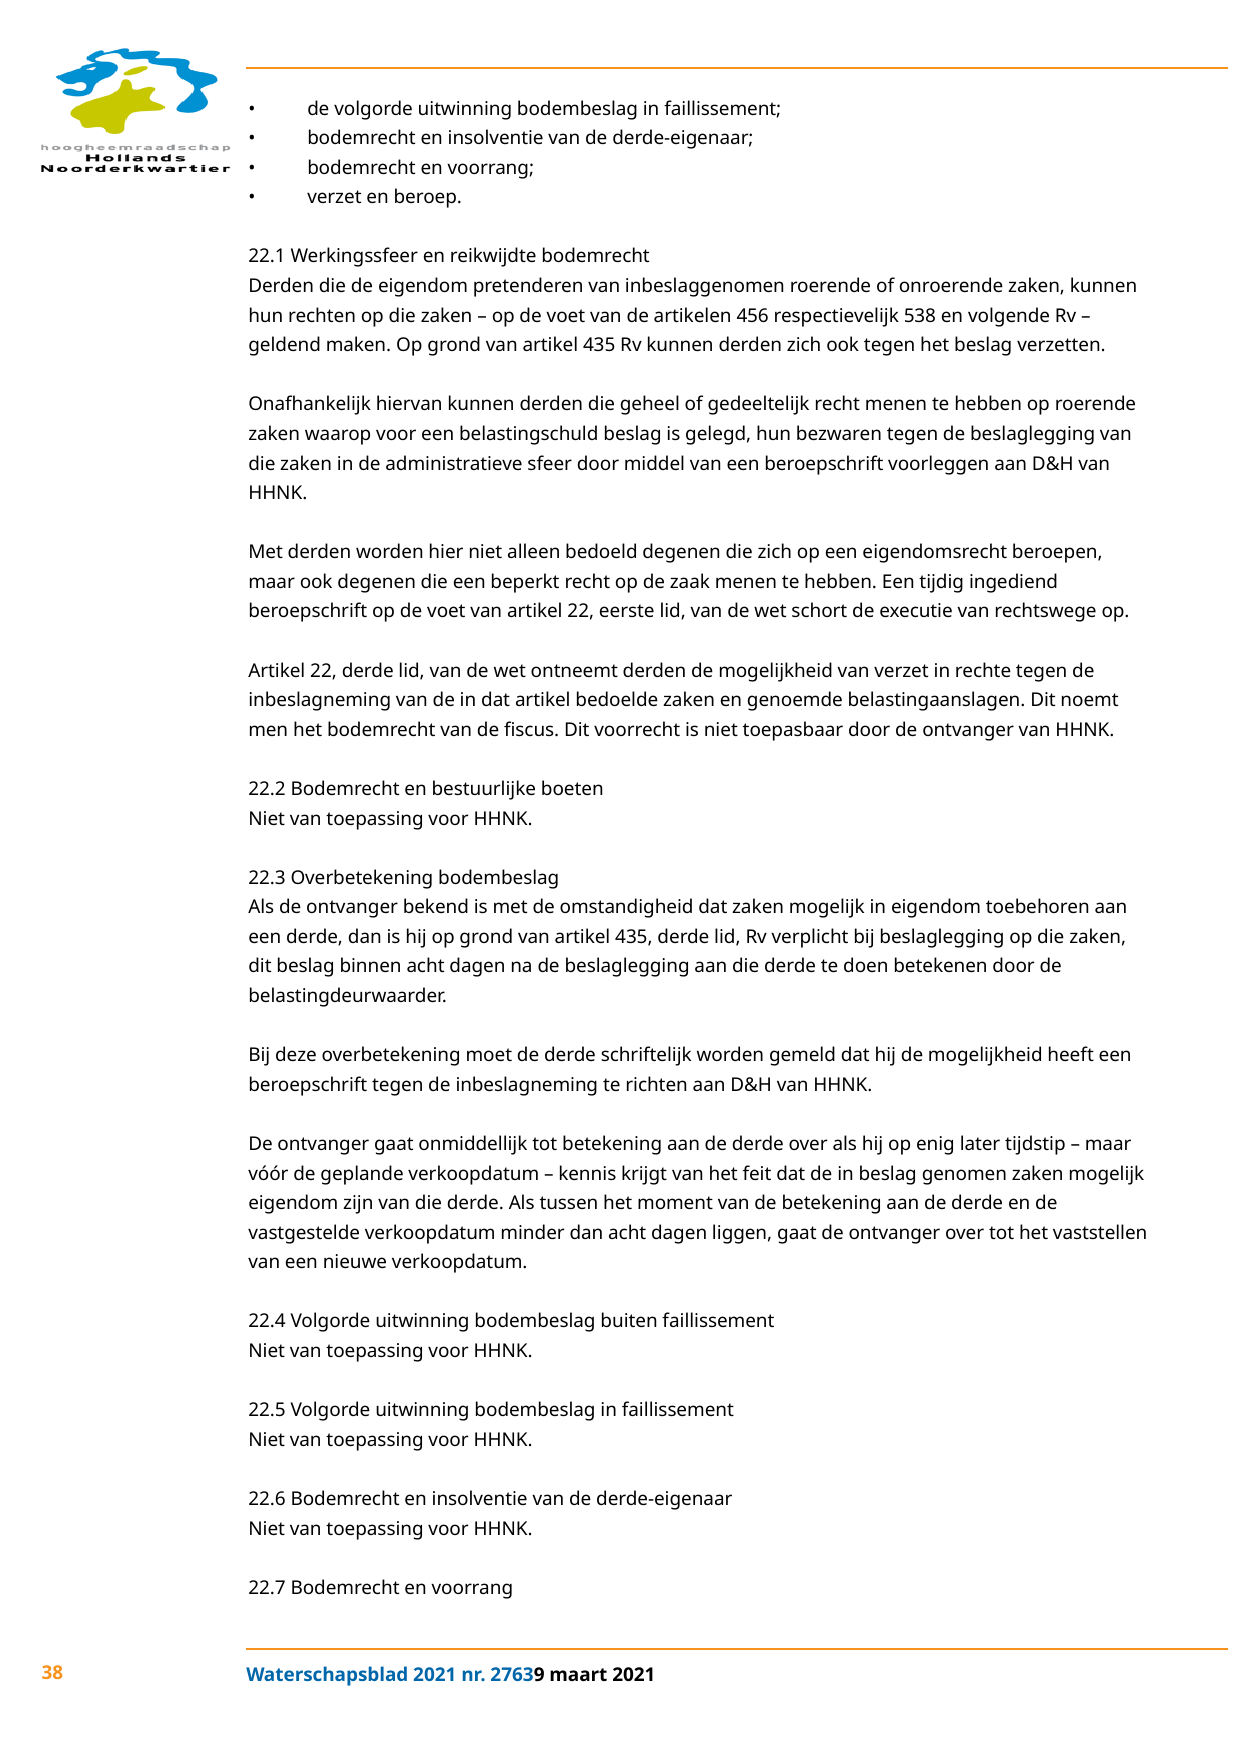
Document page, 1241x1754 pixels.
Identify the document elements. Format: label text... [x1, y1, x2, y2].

text 22.1 Werkingssfeer en reikwijdte bodemrecht [248, 243, 1152, 268]
text 22.3 Overbetekening bodembeslag [248, 864, 1152, 890]
picture [41, 47, 231, 172]
text 22.7 Bodemrecht en voorrang [248, 1574, 1152, 1600]
list verzet en beroep. [248, 183, 1152, 209]
text Onafhankelijk hiervan kunnen derden die geheel of gedeeltelijk recht menen te hebben op roerende zaken waarop voor een belastingschuld beslag is gelegd, hun bezwaren tegen de beslaglegging van die zaken in de administratieve sfeer door middel van een beroepschrift voorleggen aan D&H van HHNK. [248, 391, 1152, 505]
text Niet van toepassing voor HHNK. [248, 1337, 1152, 1363]
text Artikel 22, derde lid, van de wet ontneemt derden de mogelijkheid van verzet in rechte tegen de inbeslagneming van de in dat artikel bedoelde zaken en genoemde belastingaanslagen. Dit noemt men het bodemrecht van de fiscus. Dit voorrecht is niet toepasbaar door de ontvanger van HHNK. [248, 657, 1152, 742]
list bodemrecht en insolventie van de derde-eigenaar; [248, 124, 1152, 150]
text Bij deze overbetekening moet de derde schriftelijk worden gemeld dat hij de mogelijkheid heeft een beroepschrift tegen de inbeslagneming te richten aan D&H van HHNK. [248, 1041, 1152, 1097]
text Derden die de eigendom pretenderen van inbeslaggenomen roerende of onroerende zaken, kunnen hun rechten op die zaken – op de voet van de artikelen 456 respectievelijk 538 en volgende Rv – geldend maken. Op grond van artikel 435 Rv kunnen derden zich ook tegen het beslag verzetten. [248, 272, 1152, 357]
text 22.2 Bodemrecht en bestuurlijke boeten [248, 775, 1152, 801]
text 22.6 Bodemrecht en insolventie van de derde-eigenaar [248, 1485, 1152, 1511]
text De ontvanger gaat onmiddellijk tot betekening aan de derde over als hij op enig later tijdstip – maar vóór de geplande verkoopdatum – kennis krijgt van het feit dat de in beslag genomen zaken mogelijk eigendom zijn van die derde. Als tussen het moment van de betekening aan de derde en de vastgestelde verkoopdatum minder dan acht dagen liggen, gaat de ontvanger over tot het vaststellen van een nieuwe verkoopdatum. [248, 1130, 1152, 1274]
list bodemrecht en voorrang; [248, 154, 1152, 180]
text Niet van toepassing voor HHNK. [248, 1426, 1152, 1452]
text 22.4 Volgorde uitwinning bodembeslag buiten faillissement [248, 1308, 1152, 1333]
list de volgorde uitwinning bodembeslag in faillissement; [248, 95, 1152, 121]
text Als de ontvanger bekend is met de omstandigheid dat zaken mogelijk in eigendom toebehoren aan een derde, dan is hij op grond van artikel 435, derde lid, Rv verplicht bij beslaglegging op die zaken, dit beslag binnen acht dagen na de beslaglegging aan die derde te doen betekenen door de belastingdeurwaarder. [248, 893, 1152, 1008]
text Niet van toepassing voor HHNK. [248, 805, 1152, 831]
text Niet van toepassing voor HHNK. [248, 1515, 1152, 1541]
text Met derden worden hier niet alleen bedoeld degenen die zich op een eigendomsrecht beroepen, maar ook degenen die een beperkt recht op de zaak menen te hebben. Een tijdig ingediend beroepschrift op de voet van artikel 22, eerste lid, van de wet schort de executie van rechtswege op. [248, 538, 1152, 623]
text 22.5 Volgorde uitwinning bodembeslag in faillissement [248, 1396, 1152, 1422]
